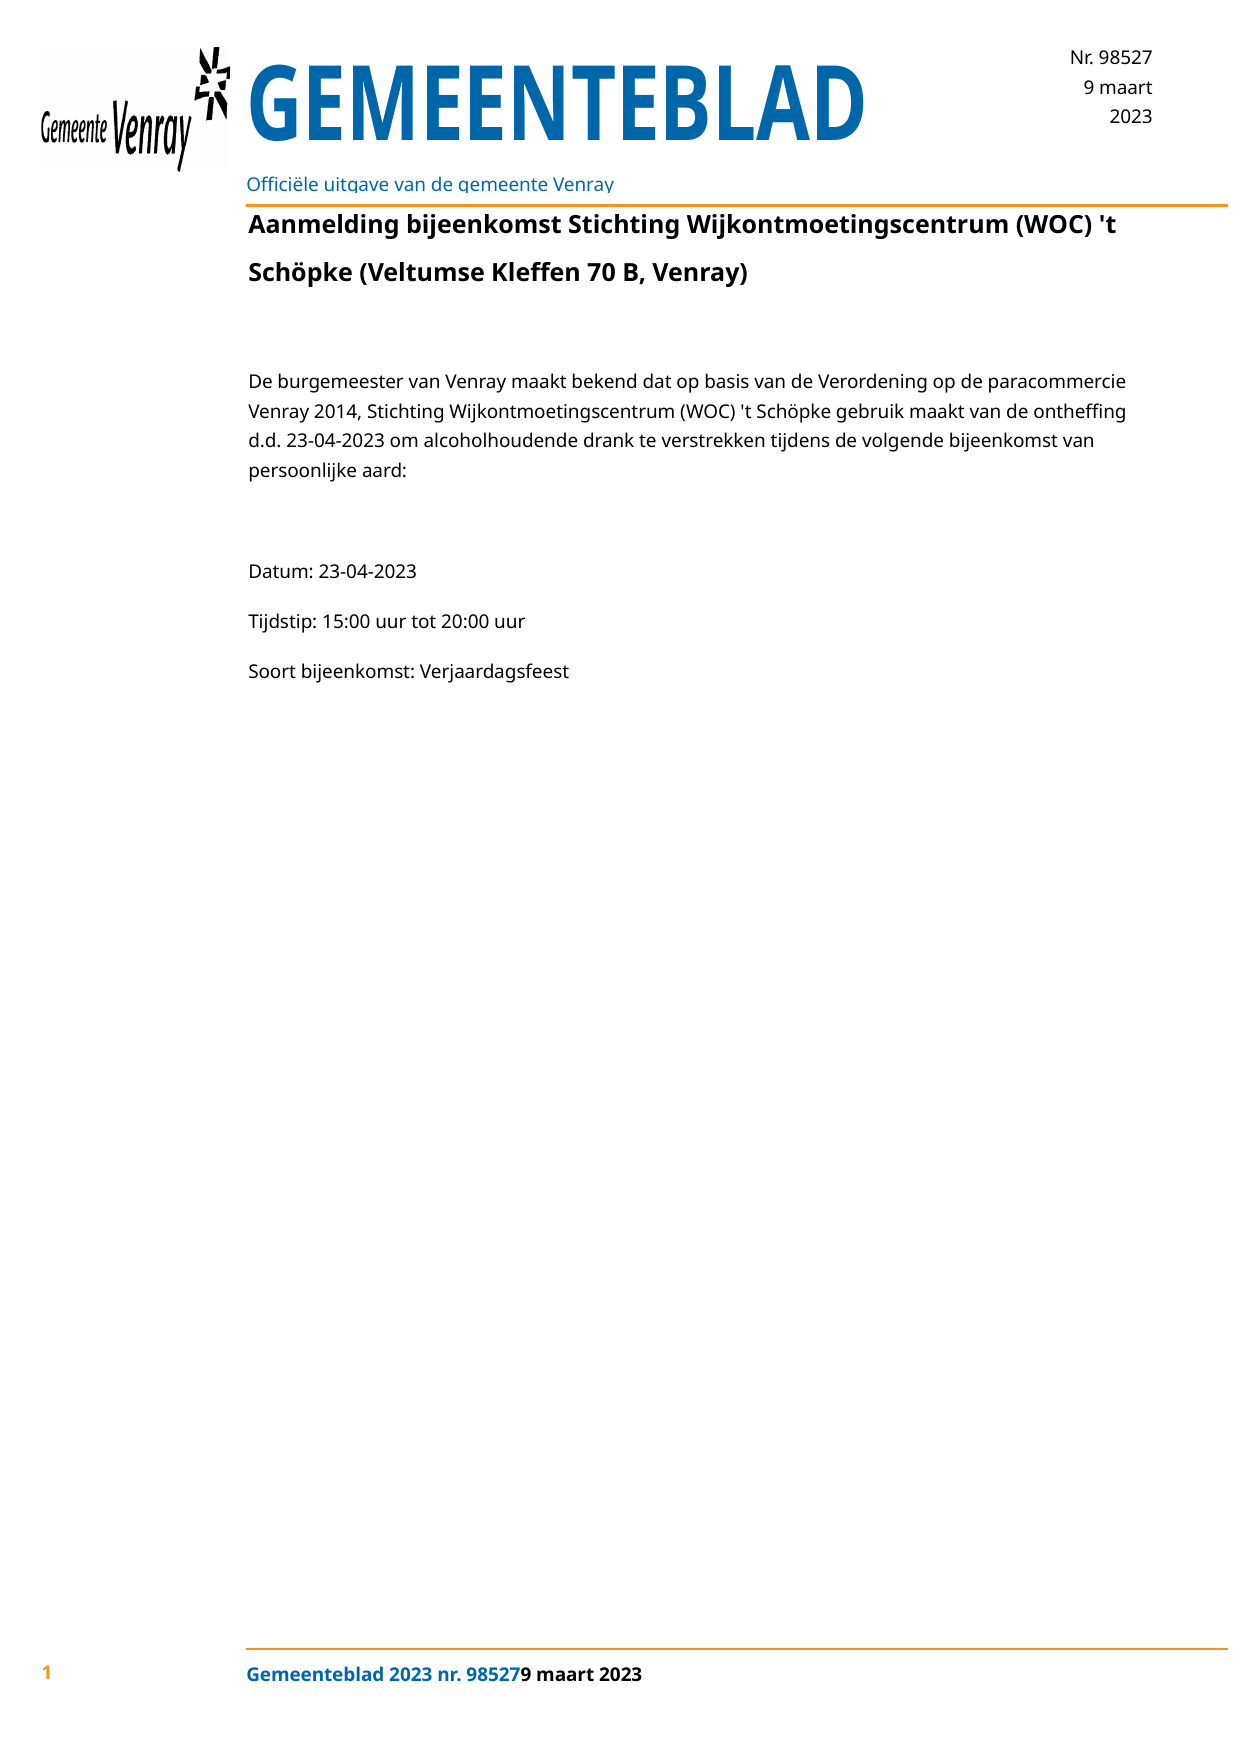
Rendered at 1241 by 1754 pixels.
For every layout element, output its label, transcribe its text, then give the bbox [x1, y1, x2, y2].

text Aanmelding bijeenkomst Stichting Wijkontmoetingscentrum (WOC) 't Schöpke (Veltumse Kleffen 70 B, Venray) [248, 207, 1152, 288]
text Datum: 23-04-2023 [248, 558, 1152, 584]
text Tijdstip: 15:00 uur tot 20:00 uur [248, 608, 1152, 634]
text Soort bijeenkomst: Verjaardagsfeest [248, 659, 1152, 684]
text De burgemeester van Venray maakt bekend dat op basis van de Verordening op de paracommercie Venray 2014, Stichting Wijkontmoetingscentrum (WOC) 't Schöpke gebruik maakt van de ontheffing d.d. 23-04-2023 om alcoholhoudende drank te verstrekken tijdens de volgende bijeenkomst van persoonlijke aard: [248, 368, 1152, 483]
picture [41, 47, 231, 172]
